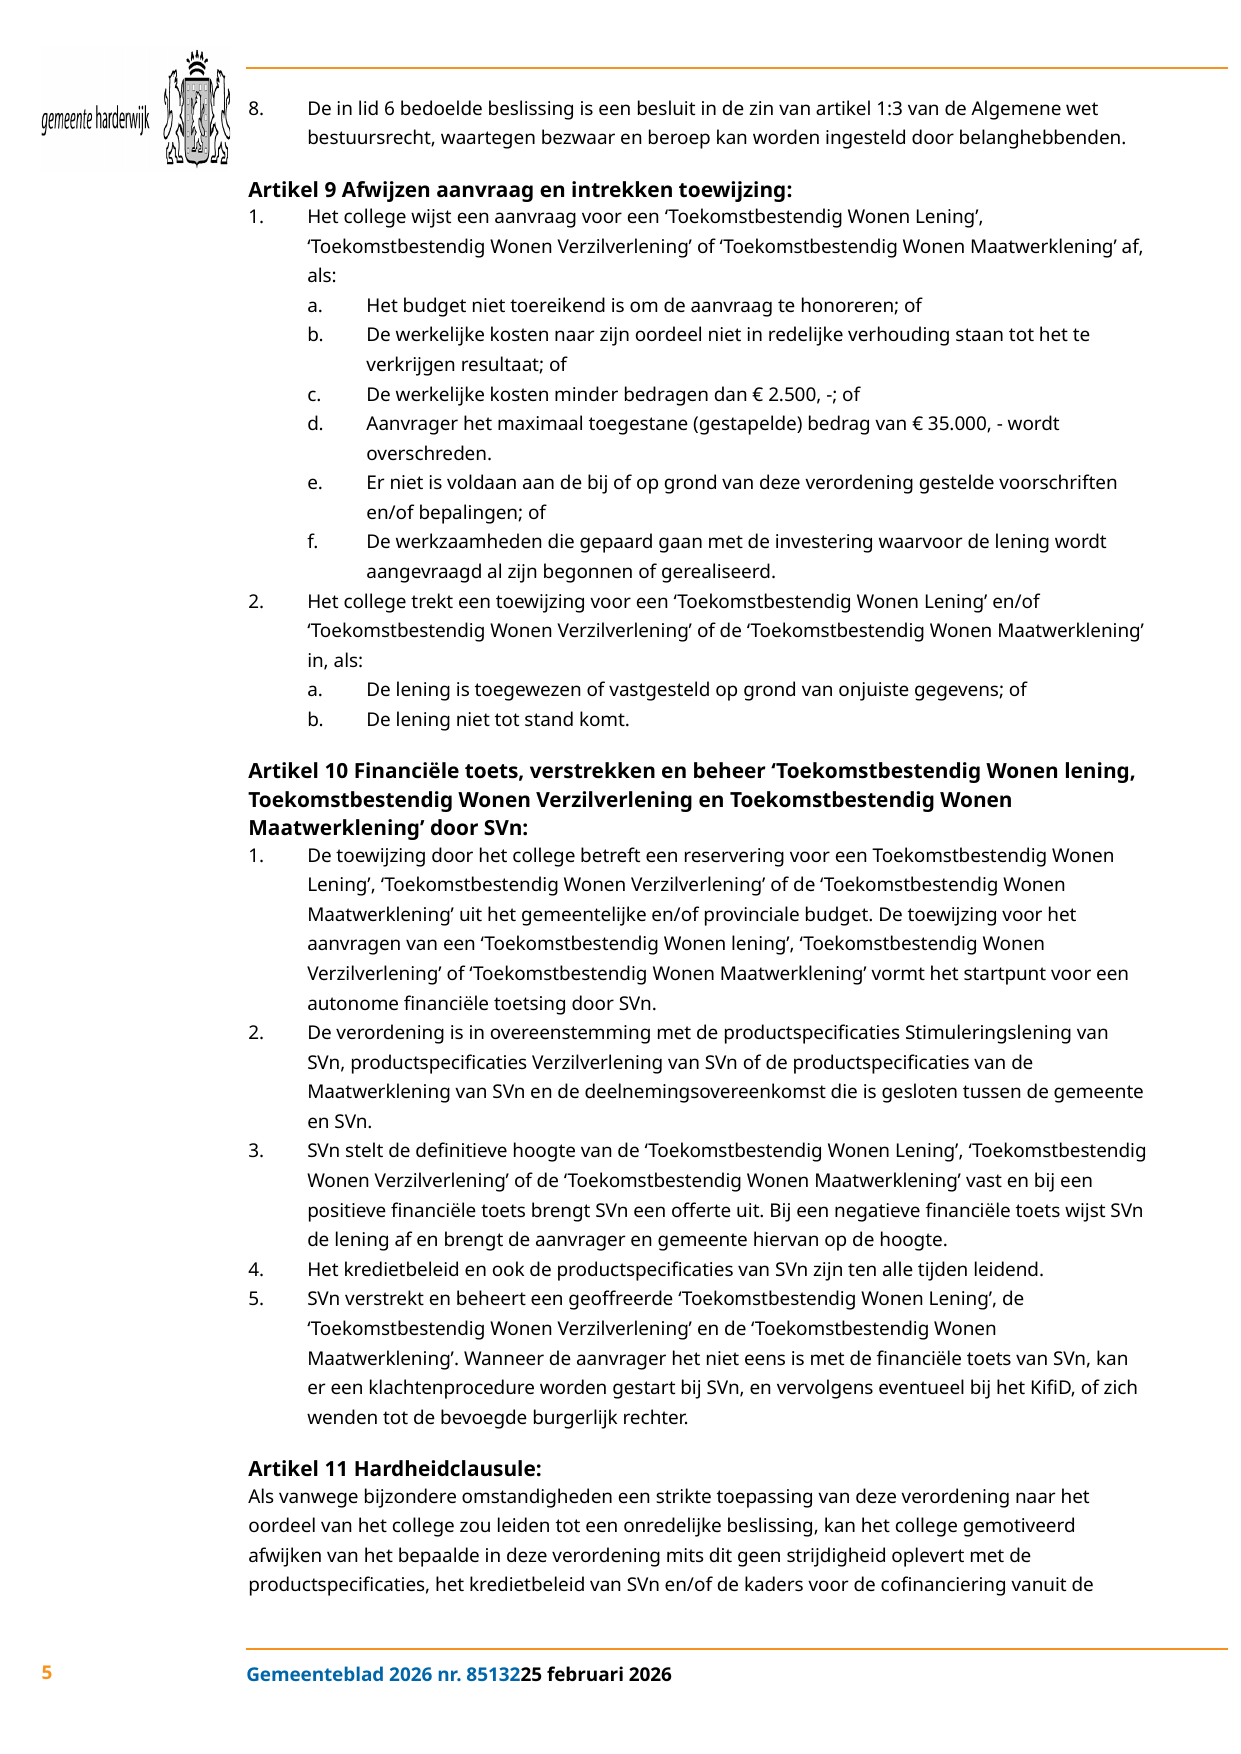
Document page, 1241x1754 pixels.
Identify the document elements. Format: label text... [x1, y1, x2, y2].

list De verordening is in overeenstemming met de productspecificaties Stimuleringslening van SVn, productspecificaties Verzilverlening van SVn of de productspecificaties van de Maatwerklening van SVn en de deelnemingsovereenkomst die is gesloten tussen de gemeente en SVn. [248, 1019, 1152, 1134]
list De werkzaamheden die gepaard gaan met de investering waarvoor de lening wordt aangevraagd al zijn begonnen of gerealiseerd. [307, 529, 1152, 584]
list SVn stelt de definitieve hoogte van de ‘Toekomstbestendig Wonen Lening’, ‘Toekomstbestendig Wonen Verzilverlening’ of de ‘Toekomstbestendig Wonen Maatwerklening’ vast en bij een positieve financiële toets brengt SVn een offerte uit. Bij een negatieve financiële toets wijst SVn de lening af en brengt de aanvrager en gemeente hiervan op de hoogte. [248, 1138, 1152, 1252]
list Aanvrager het maximaal toegestane (gestapelde) bedrag van € 35.000, - wordt overschreden. [307, 410, 1152, 466]
text Artikel 9 Afwijzen aanvraag en intrekken toewijzing: [248, 175, 1152, 203]
list De lening is toegewezen of vastgesteld op grond van onjuiste gegevens; of [307, 677, 1152, 702]
list Er niet is voldaan aan de bij of op grond van deze verordening gestelde voorschriften en/of bepalingen; of [307, 469, 1152, 525]
list Het budget niet toereikend is om de aanvraag te honoreren; of [307, 292, 1152, 318]
list Het kredietbeleid en ook de productspecificaties van SVn zijn ten alle tijden leidend. [248, 1256, 1152, 1282]
list Het college wijst een aanvraag voor een ‘Toekomstbestendig Wonen Lening’, ‘Toekomstbestendig Wonen Verzilverlening’ of ‘Toekomstbestendig Wonen Maatwerklening’ af, als: [248, 203, 1152, 288]
list De toewijzing door het college betreft een reservering voor een Toekomstbestendig Wonen Lening’, ‘Toekomstbestendig Wonen Verzilverlening’ of de ‘Toekomstbestendig Wonen Maatwerklening’ uit het gemeentelijke en/of provinciale budget. De toewijzing voor het aanvragen van een ‘Toekomstbestendig Wonen lening’, ‘Toekomstbestendig Wonen Verzilverlening’ of ‘Toekomstbestendig Wonen Maatwerklening’ vormt het startpunt voor een autonome financiële toetsing door SVn. [248, 842, 1152, 1016]
list De werkelijke kosten naar zijn oordeel niet in redelijke verhouding staan tot het te verkrijgen resultaat; of [307, 322, 1152, 377]
list De in lid 6 bedoelde beslissing is een besluit in de zin van artikel 1:3 van de Algemene wet bestuursrecht, waartegen bezwaar en beroep kan worden ingesteld door belanghebbenden. [248, 95, 1152, 150]
text Artikel 11 Hardheidclausule: [248, 1454, 1152, 1483]
list Het college trekt een toewijzing voor een ‘Toekomstbestendig Wonen Lening’ en/of ‘Toekomstbestendig Wonen Verzilverlening’ of de ‘Toekomstbestendig Wonen Maatwerklening’ in, als: [248, 588, 1152, 673]
text Artikel 10 Financiële toets, verstrekken en beheer ‘Toekomstbestendig Wonen lening, Toekomstbestendig Wonen Verzilverlening en Toekomstbestendig Wonen Maatwerklening’ door SVn: [248, 757, 1152, 842]
list De werkelijke kosten minder bedragen dan € 2.500, -; of [307, 381, 1152, 406]
text Als vanwege bijzondere omstandigheden een strikte toepassing van deze verordening naar het oordeel van het college zou leiden tot een onredelijke beslissing, kan het college gemotiveerd afwijken van het bepaalde in deze verordening mits dit geen strijdigheid oplevert met de productspecificaties, het kredietbeleid van SVn en/of de kaders voor de cofinanciering vanuit de [248, 1483, 1152, 1597]
list SVn verstrekt en beheert een geoffreerde ‘Toekomstbestendig Wonen Lening’, de ‘Toekomstbestendig Wonen Verzilverlening’ en de ‘Toekomstbestendig Wonen Maatwerklening’. Wanneer de aanvrager het niet eens is met de financiële toets van SVn, kan er een klachtenprocedure worden gestart bij SVn, en vervolgens eventueel bij het KifiD, of zich wenden tot de bevoegde burgerlijk rechter. [248, 1286, 1152, 1430]
picture [41, 47, 231, 172]
list De lening niet tot stand komt. [307, 706, 1152, 732]
